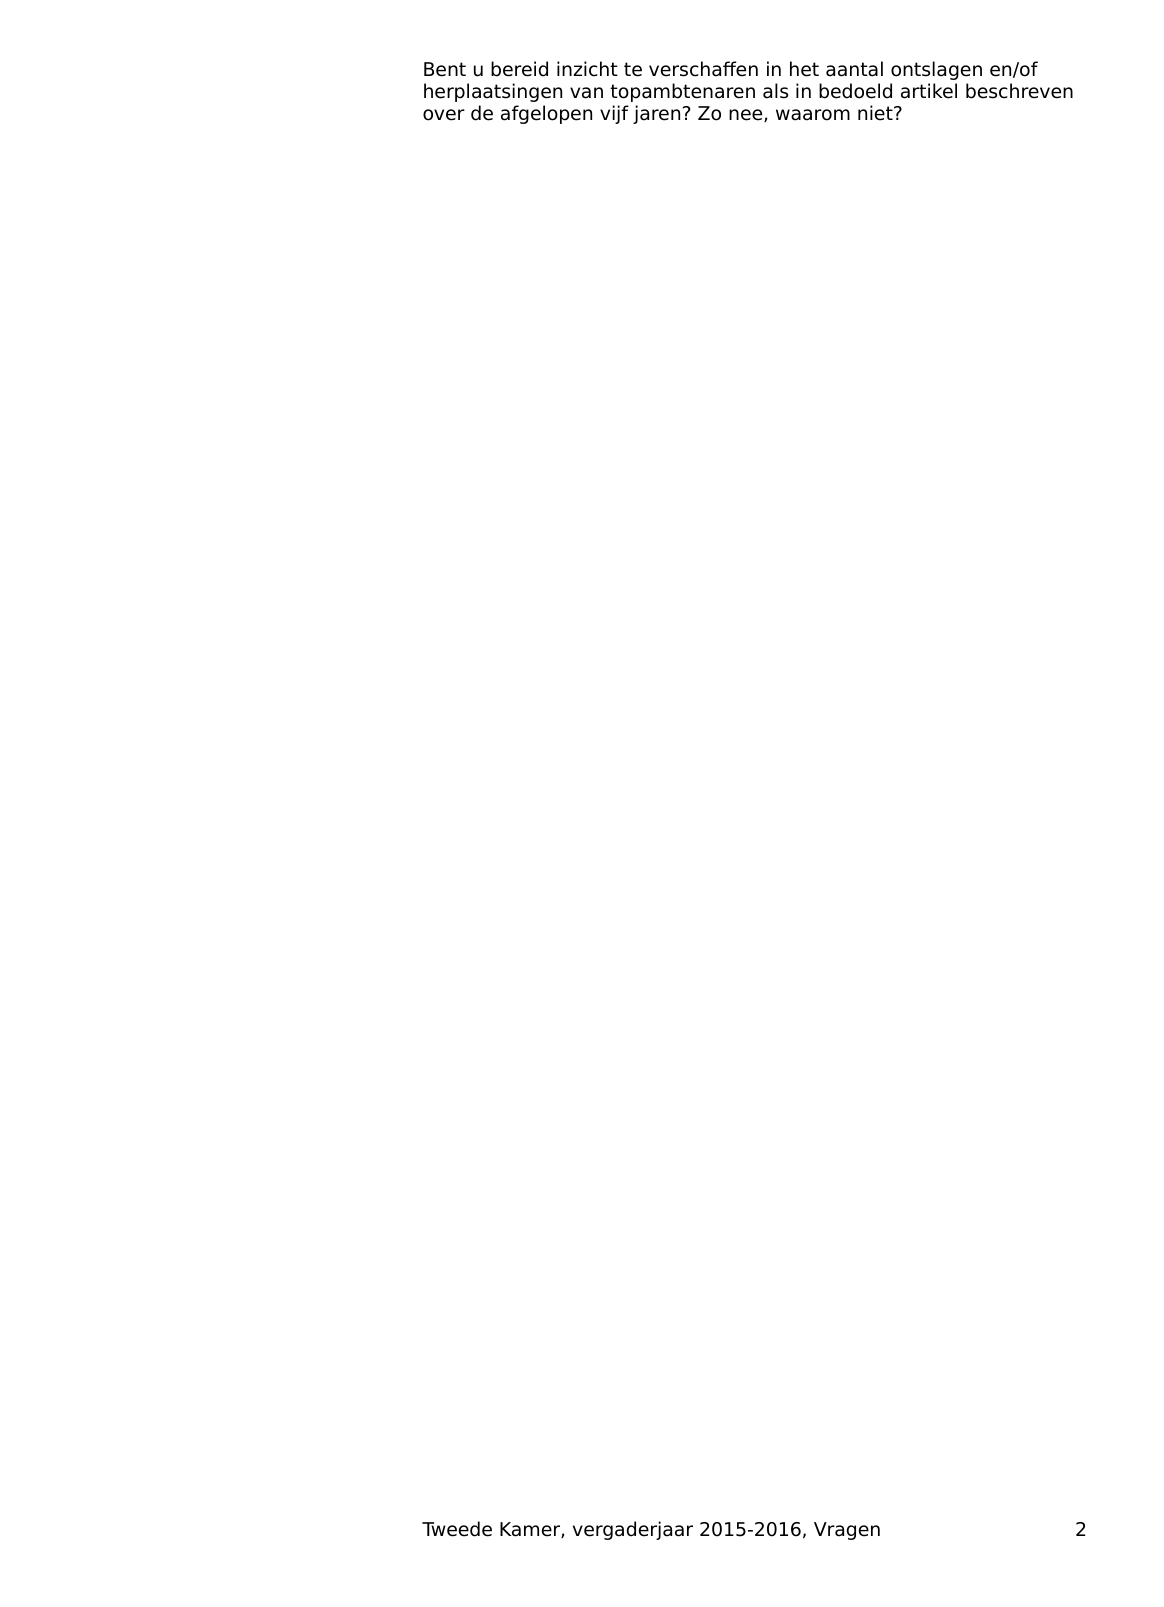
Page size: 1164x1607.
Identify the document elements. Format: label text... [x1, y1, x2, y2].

text Bent u bereid inzicht te verschaffen in het aantal ontslagen en/of herplaatsingen van topambtenaren als in bedoeld artikel beschreven over de afgelopen vijf jaren? Zo nee, waarom niet? [422, 59, 1087, 125]
